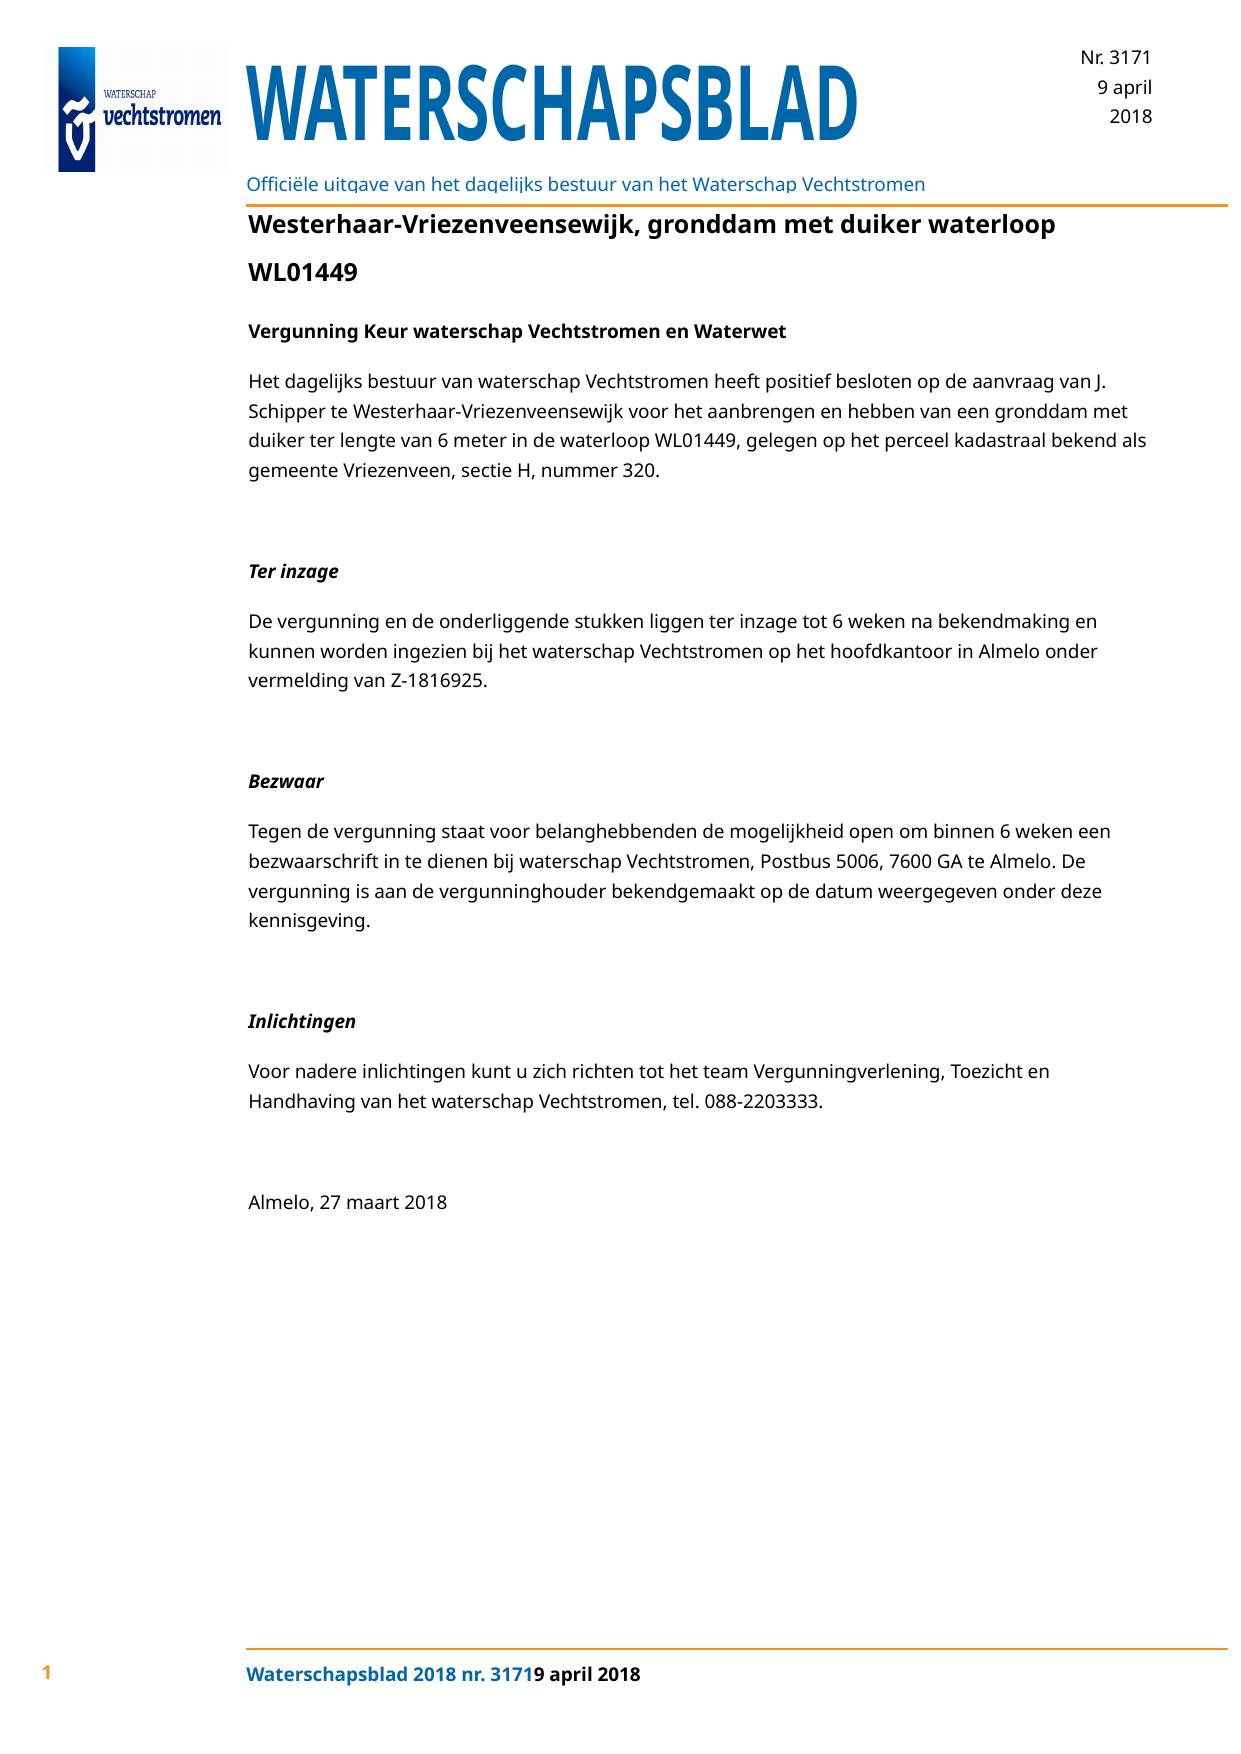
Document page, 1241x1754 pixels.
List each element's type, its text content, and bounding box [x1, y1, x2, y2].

text Het dagelijks bestuur van waterschap Vechtstromen heeft positief besloten op de aanvraag van J. Schipper te Westerhaar-Vriezenveensewijk voor het aanbrengen en hebben van een gronddam met duiker ter lengte van 6 meter in de waterloop WL01449, gelegen op het perceel kadastraal bekend als gemeente Vriezenveen, sectie H, nummer 320. [248, 368, 1152, 483]
text Bezwaar [248, 768, 1152, 794]
text De vergunning en de onderliggende stukken liggen ter inzage tot 6 weken na bekendmaking en kunnen worden ingezien bij het waterschap Vechtstromen op het hoofdkantoor in Almelo onder vermelding van Z-1816925. [248, 608, 1152, 693]
picture [41, 47, 231, 172]
text Ter inzage [248, 558, 1152, 584]
text Almelo, 27 maart 2018 [248, 1189, 1152, 1215]
text Tegen de vergunning staat voor belanghebbenden de mogelijkheid open om binnen 6 weken een bezwaarschrift in te dienen bij waterschap Vechtstromen, Postbus 5006, 7600 GA te Almelo. De vergunning is aan de vergunninghouder bekendgemaakt op de datum weergegeven onder deze kennisgeving. [248, 819, 1152, 933]
text Westerhaar-Vriezenveensewijk, gronddam met duiker waterloop WL01449 [248, 207, 1152, 288]
text Inlichtingen [248, 1008, 1152, 1034]
text Voor nadere inlichtingen kunt u zich richten tot het team Vergunningverlening, Toezicht en Handhaving van het waterschap Vechtstromen, tel. 088-2203333. [248, 1059, 1152, 1114]
text Vergunning Keur waterschap Vechtstromen en Waterwet [248, 318, 1152, 344]
